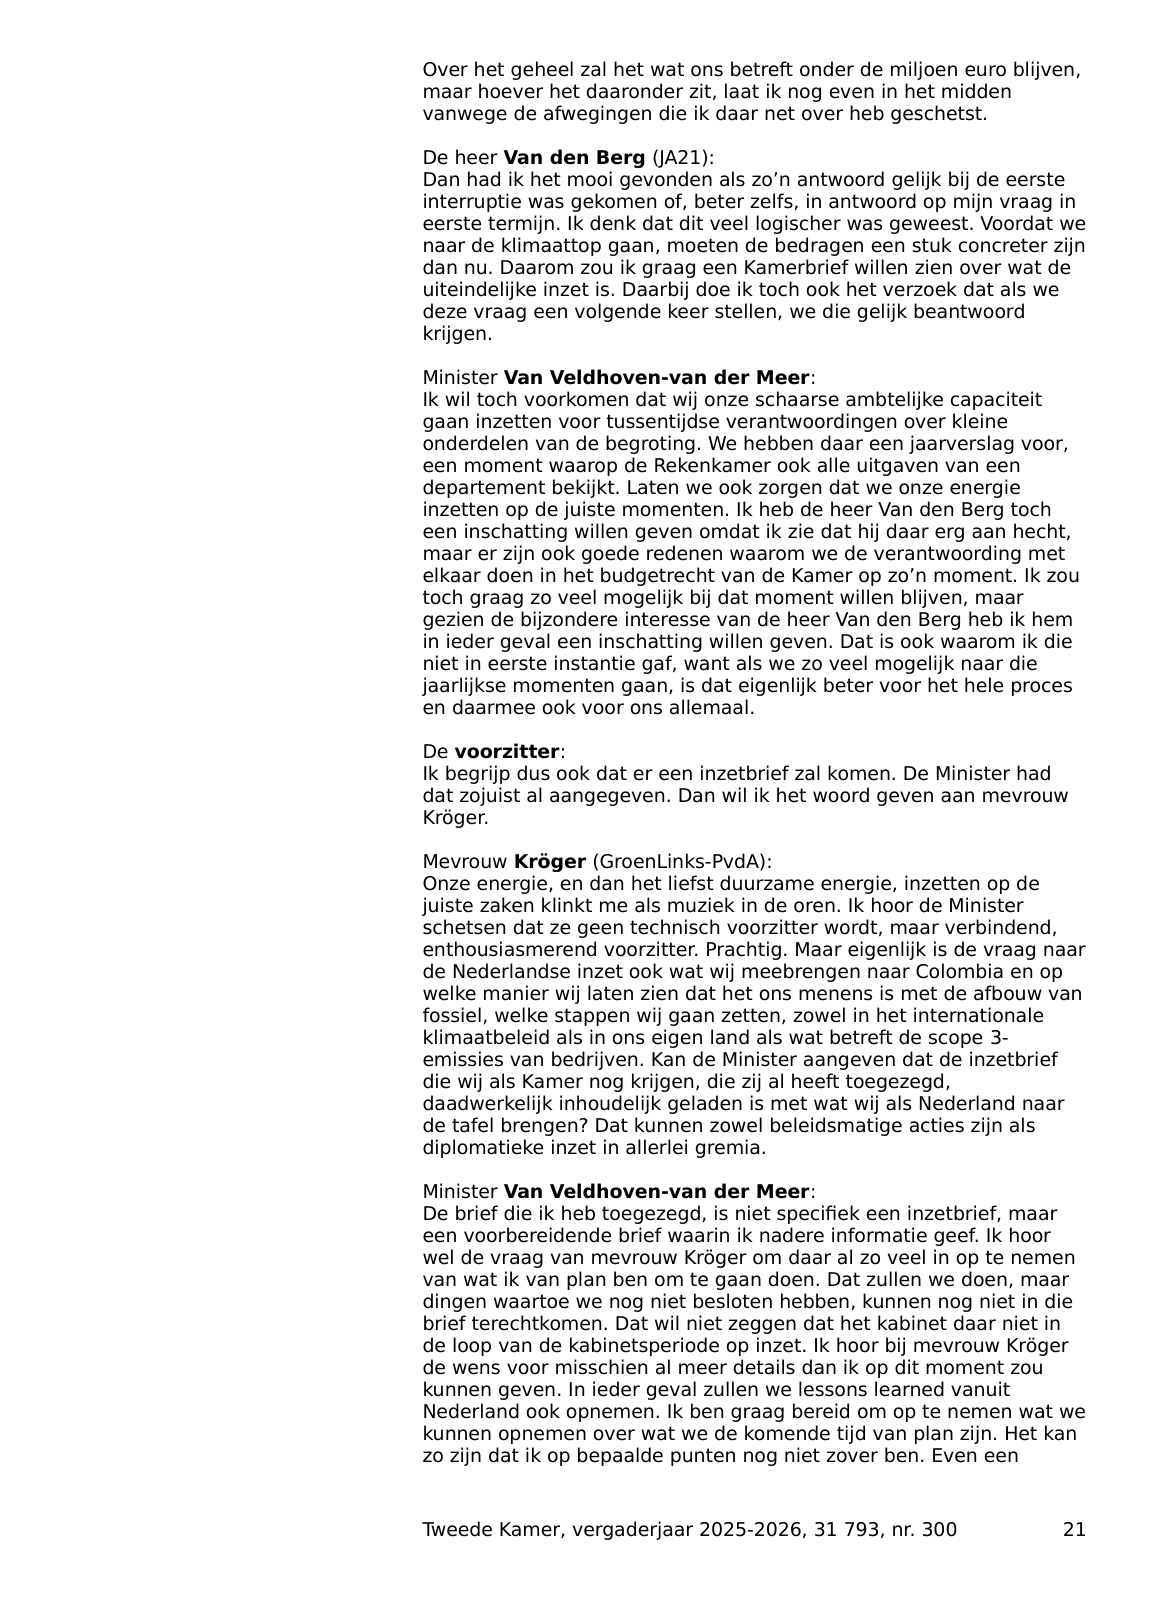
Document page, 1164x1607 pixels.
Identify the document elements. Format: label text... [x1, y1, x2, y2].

text Over het geheel zal het wat ons betreft onder de miljoen euro blijven, maar hoever het daaronder zit, laat ik nog even in het midden vanwege de afwegingen die ik daar net over heb geschetst. [422, 59, 1087, 125]
text De heer Van den Berg (JA21): [422, 147, 1087, 169]
text Ik begrijp dus ook dat er een inzetbrief zal komen. De Minister had dat zojuist al aangegeven. Dan wil ik het woord geven aan mevrouw Kröger. [422, 763, 1087, 829]
text Dan had ik het mooi gevonden als zo’n antwoord gelijk bij de eerste interruptie was gekomen of, beter zelfs, in antwoord op mijn vraag in eerste termijn. Ik denk dat dit veel logischer was geweest. Voordat we naar de klimaattop gaan, moeten de bedragen een stuk concreter zijn dan nu. Daarom zou ik graag een Kamerbrief willen zien over wat de uiteindelijke inzet is. Daarbij doe ik toch ook het verzoek dat als we deze vraag een volgende keer stellen, we die gelijk beantwoord krijgen. [422, 169, 1087, 345]
text Minister Van Veldhoven-van der Meer: [422, 1181, 1087, 1203]
text Mevrouw Kröger (GroenLinks-PvdA): [422, 851, 1087, 873]
text Minister Van Veldhoven-van der Meer: [422, 367, 1087, 389]
text De brief die ik heb toegezegd, is niet specifiek een inzetbrief, maar een voorbereidende brief waarin ik nadere informatie geef. Ik hoor wel de vraag van mevrouw Kröger om daar al zo veel in op te nemen van wat ik van plan ben om te gaan doen. Dat zullen we doen, maar dingen waartoe we nog niet besloten hebben, kunnen nog niet in die brief terechtkomen. Dat wil niet zeggen dat het kabinet daar niet in de loop van de kabinetsperiode op inzet. Ik hoor bij mevrouw Kröger de wens voor misschien al meer details dan ik op dit moment zou kunnen geven. In ieder geval zullen we lessons learned vanuit Nederland ook opnemen. Ik ben graag bereid om op te nemen wat we kunnen opnemen over wat we de komende tijd van plan zijn. Het kan zo zijn dat ik op bepaalde punten nog niet zover ben. Even een [422, 1203, 1087, 1467]
text Ik wil toch voorkomen dat wij onze schaarse ambtelijke capaciteit gaan inzetten voor tussentijdse verantwoordingen over kleine onderdelen van de begroting. We hebben daar een jaarverslag voor, een moment waarop de Rekenkamer ook alle uitgaven van een departement bekijkt. Laten we ook zorgen dat we onze energie inzetten op de juiste momenten. Ik heb de heer Van den Berg toch een inschatting willen geven omdat ik zie dat hij daar erg aan hecht, maar er zijn ook goede redenen waarom we de verantwoording met elkaar doen in het budgetrecht van de Kamer op zo’n moment. Ik zou toch graag zo veel mogelijk bij dat moment willen blijven, maar gezien de bijzondere interesse van de heer Van den Berg heb ik hem in ieder geval een inschatting willen geven. Dat is ook waarom ik die niet in eerste instantie gaf, want als we zo veel mogelijk naar die jaarlijkse momenten gaan, is dat eigenlijk beter voor het hele proces en daarmee ook voor ons allemaal. [422, 389, 1087, 719]
text De voorzitter: [422, 741, 1087, 763]
text Onze energie, en dan het liefst duurzame energie, inzetten op de juiste zaken klinkt me als muziek in de oren. Ik hoor de Minister schetsen dat ze geen technisch voorzitter wordt, maar verbindend, enthousiasmerend voorzitter. Prachtig. Maar eigenlijk is de vraag naar de Nederlandse inzet ook wat wij meebrengen naar Colombia en op welke manier wij laten zien dat het ons menens is met de afbouw van fossiel, welke stappen wij gaan zetten, zowel in het internationale klimaatbeleid als in ons eigen land als wat betreft de scope 3-emissies van bedrijven. Kan de Minister aangeven dat de inzetbrief die wij als Kamer nog krijgen, die zij al heeft toegezegd, daadwerkelijk inhoudelijk geladen is met wat wij als Nederland naar de tafel brengen? Dat kunnen zowel beleidsmatige acties zijn als diplomatieke inzet in allerlei gremia. [422, 873, 1087, 1159]
